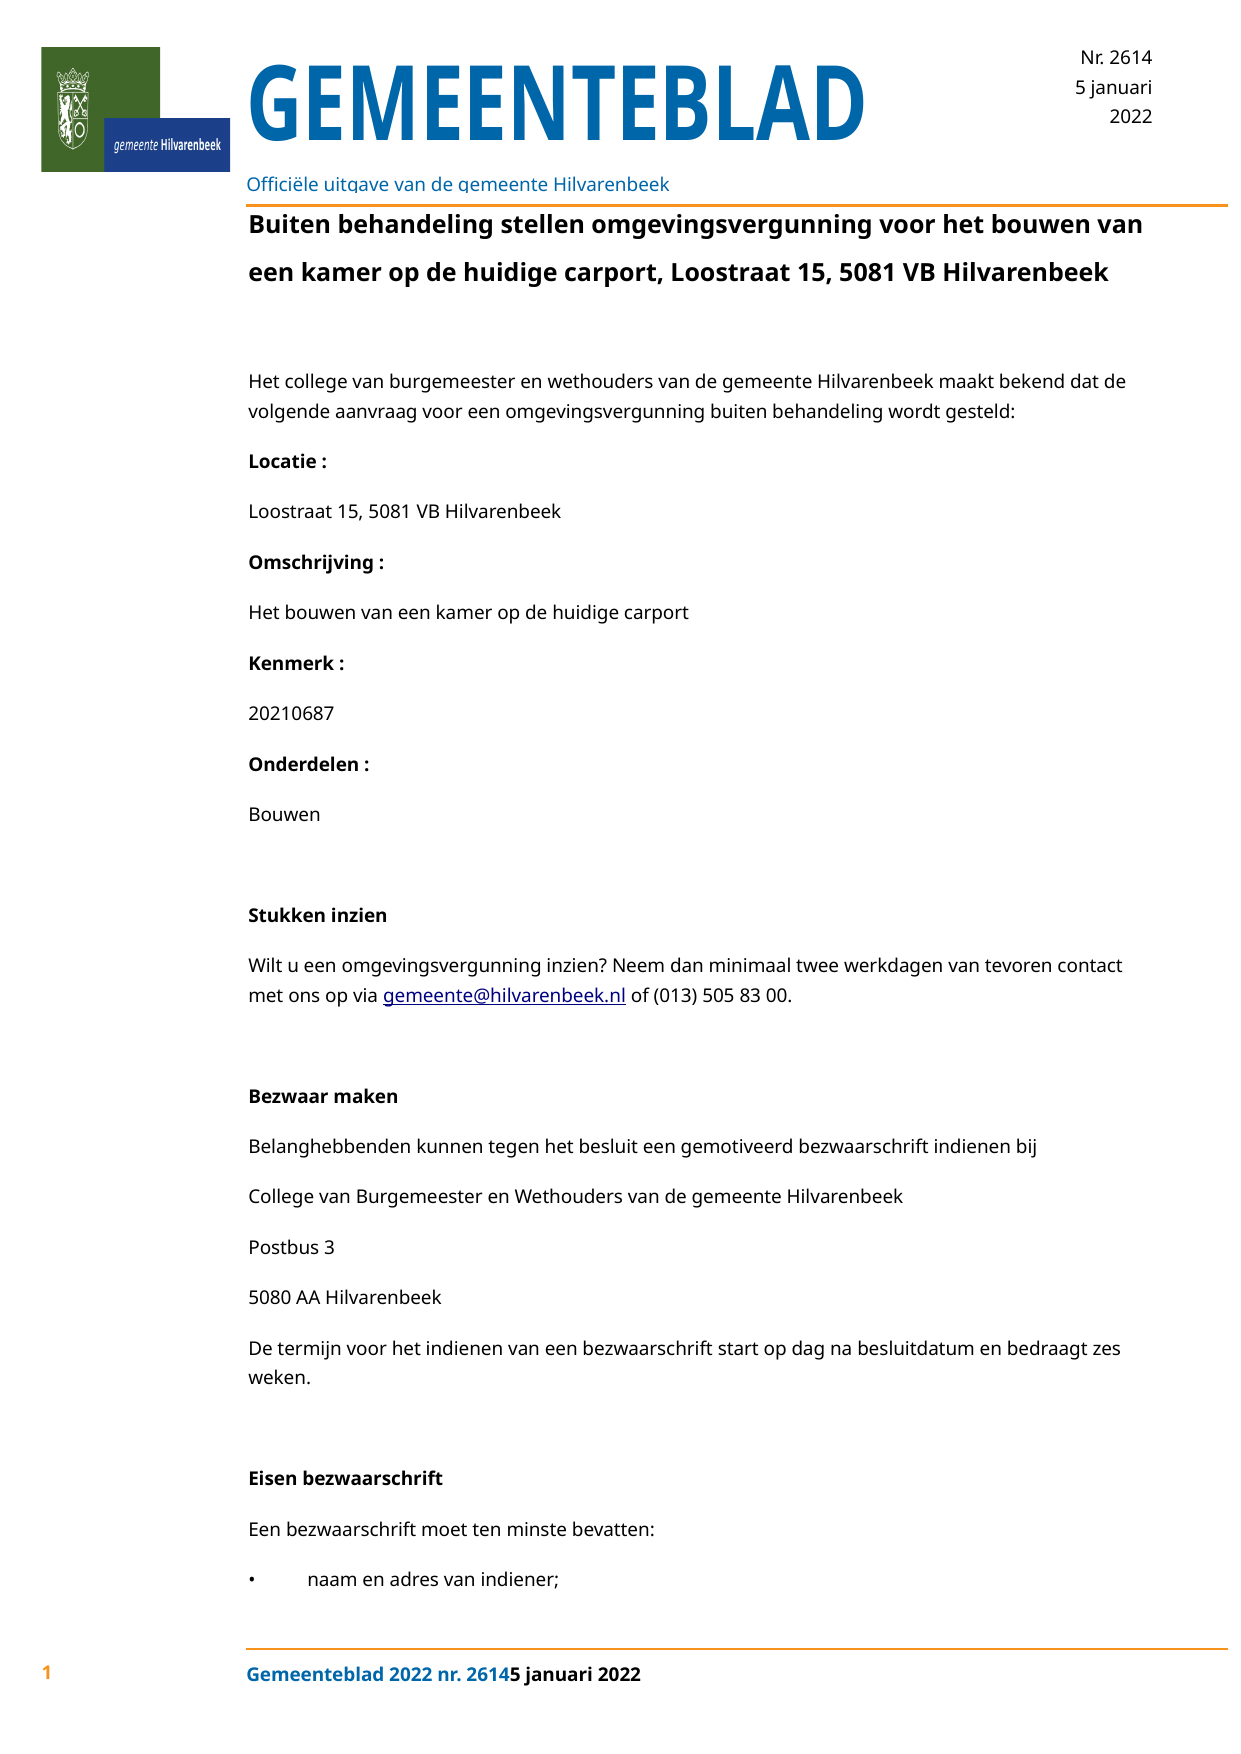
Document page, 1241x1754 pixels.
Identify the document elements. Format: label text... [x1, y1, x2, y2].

text Een bezwaarschrift moet ten minste bevatten: [248, 1516, 1152, 1542]
text Bouwen [248, 801, 1152, 827]
text 20210687 [248, 700, 1152, 726]
text Loostraat 15, 5081 VB Hilvarenbeek [248, 499, 1152, 524]
text Wilt u een omgevingsvergunning inzien? Neem dan minimaal twee werkdagen van tevoren contact met ons op via gemeente@hilvarenbeek.nl of (013) 505 83 00. [248, 952, 1152, 1008]
text Kenmerk : [248, 650, 1152, 676]
text De termijn voor het indienen van een bezwaarschrift start op dag na besluitdatum en bedraagt zes weken. [248, 1335, 1152, 1390]
text Het bouwen van een kamer op de huidige carport [248, 599, 1152, 625]
text Eisen bezwaarschrift [248, 1465, 1152, 1491]
picture [41, 47, 231, 172]
list naam en adres van indiener; [248, 1566, 1152, 1592]
text Omschrijving : [248, 549, 1152, 575]
text Bezwaar maken [248, 1083, 1152, 1109]
text Onderdelen : [248, 751, 1152, 777]
text Het college van burgemeester en wethouders van de gemeente Hilvarenbeek maakt bekend dat de volgende aanvraag voor een omgevingsvergunning buiten behandeling wordt gesteld: [248, 368, 1152, 424]
text Buiten behandeling stellen omgevingsvergunning voor het bouwen van een kamer op de huidige carport, Loostraat 15, 5081 VB Hilvarenbeek [248, 207, 1152, 288]
text 5080 AA Hilvarenbeek [248, 1284, 1152, 1310]
text Stukken inzien [248, 902, 1152, 928]
text Locatie : [248, 448, 1152, 474]
text Postbus 3 [248, 1234, 1152, 1260]
text Belanghebbenden kunnen tegen het besluit een gemotiveerd bezwaarschrift indienen bij [248, 1133, 1152, 1159]
text College van Burgemeester en Wethouders van de gemeente Hilvarenbeek [248, 1184, 1152, 1209]
